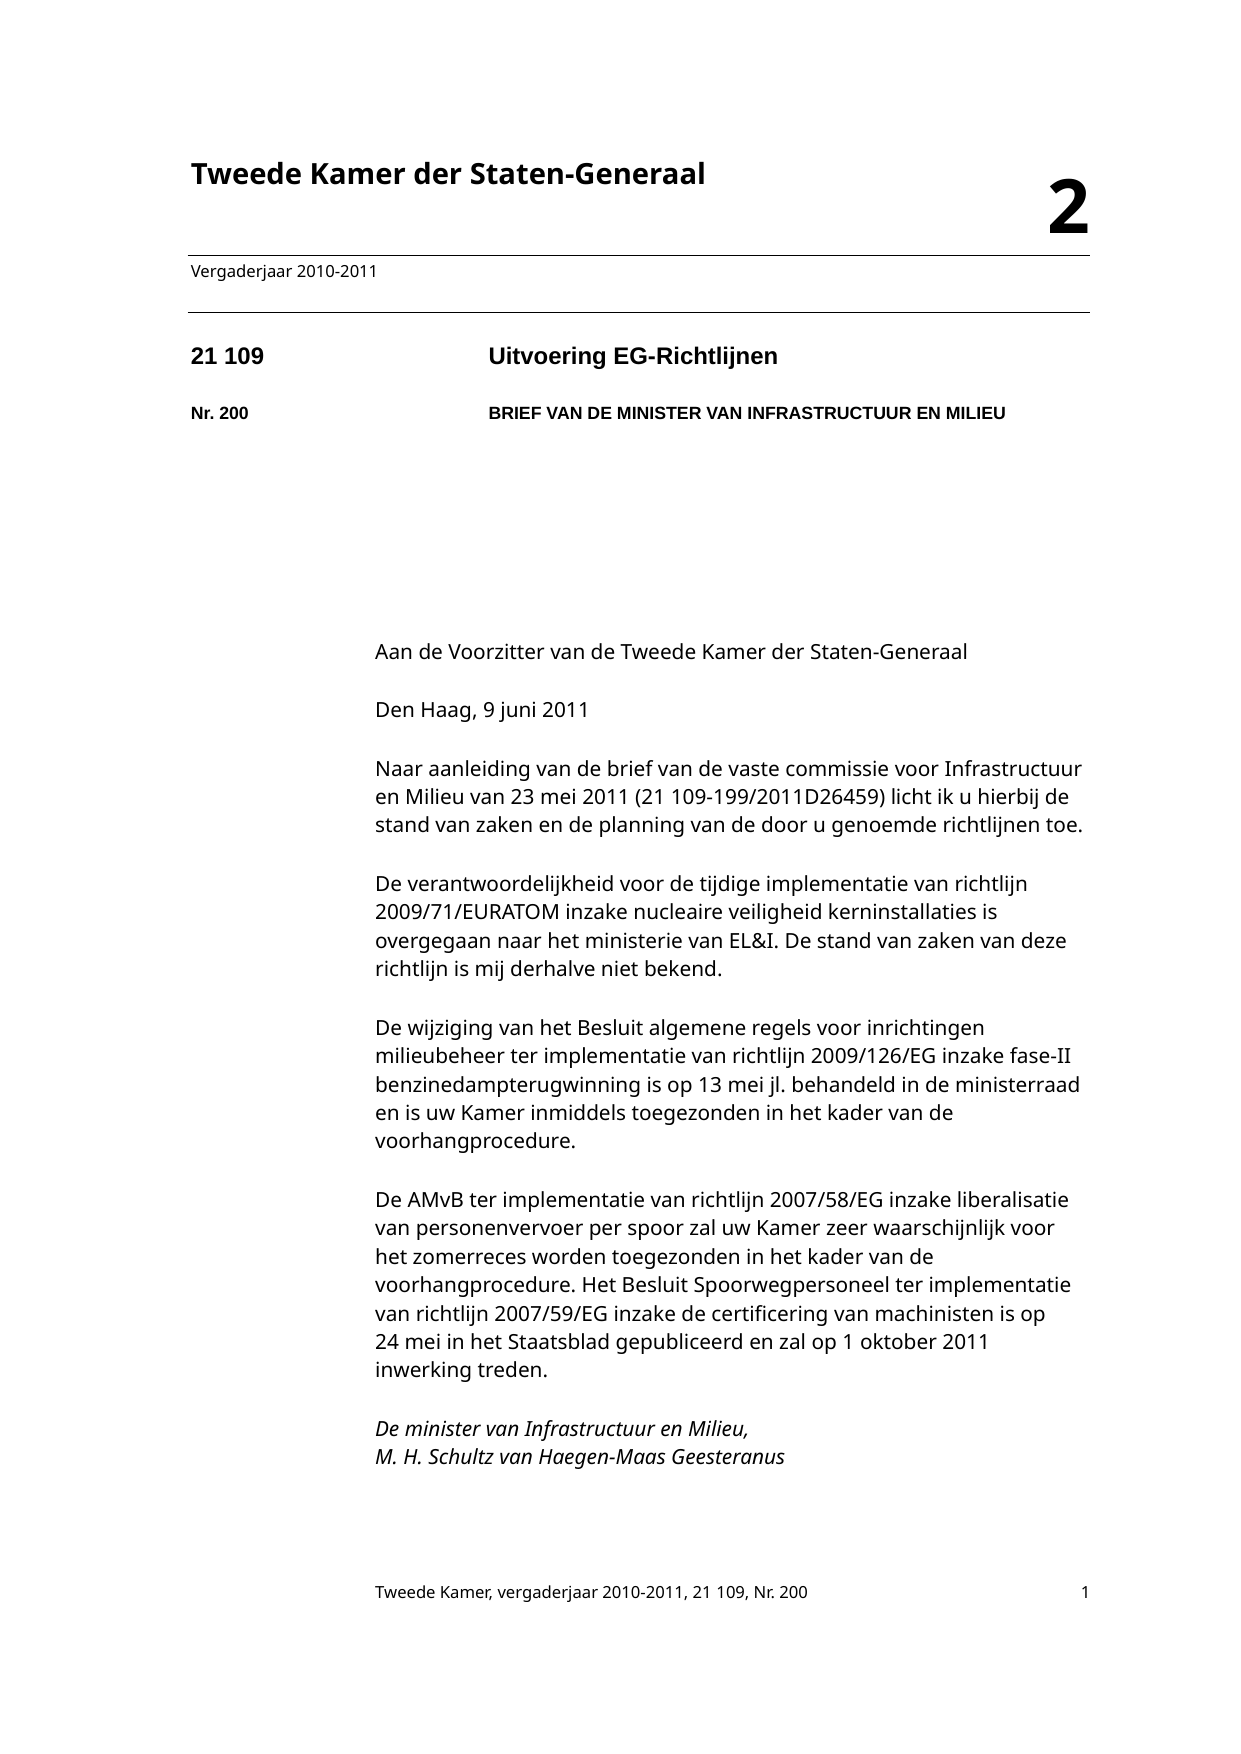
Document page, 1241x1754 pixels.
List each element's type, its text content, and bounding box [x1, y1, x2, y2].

table_cell Uitvoering EG-Richtlijnen [485, 339, 1090, 399]
table_cell Vergaderjaar 2010-2011 [188, 256, 485, 312]
table_header 2 [910, 150, 1090, 255]
text Den Haag, 9 juni 2011 [375, 695, 1090, 724]
text De AMvB ter implementatie van richtlijn 2007/58/EG inzake liberalisatie van personenvervoer per spoor zal uw Kamer zeer waarschijnlijk voor het zomerreces worden toegezonden in het kader van de voorhangprocedure. Het Besluit Spoorwegpersoneel ter implementatie van richtlijn 2007/59/EG inzake de certificering van machinisten is op 24 mei in het Staatsblad gepubliceerd en zal op 1 oktober 2011 inwerking treden. [375, 1185, 1090, 1384]
table_cell Nr. 200 [188, 399, 485, 518]
table_cell [485, 313, 1090, 339]
table_cell 21 109 [188, 339, 485, 399]
table_header Tweede Kamer der Staten-Generaal [188, 150, 909, 255]
text M. H. Schultz van Haegen-Maas Geesteranus [375, 1442, 1090, 1471]
table_cell [485, 256, 1090, 312]
table_cell [188, 313, 485, 339]
text De wijziging van het Besluit algemene regels voor inrichtingen milieubeheer ter implementatie van richtlijn 2009/126/EG inzake fase-II benzinedampterugwinning is op 13 mei jl. behandeld in de ministerraad en is uw Kamer inmiddels toegezonden in het kader van de voorhangprocedure. [375, 1013, 1090, 1155]
text De verantwoordelijkheid voor de tijdige implementatie van richtlijn 2009/71/EURATOM inzake nucleaire veiligheid kerninstallaties is overgegaan naar het ministerie van EL&I. De stand van zaken van deze richtlijn is mij derhalve niet bekend. [375, 869, 1090, 983]
text De minister van Infrastructuur en Milieu, [375, 1414, 1090, 1442]
text Aan de Voorzitter van de Tweede Kamer der Staten-Generaal [375, 637, 1090, 665]
text Naar aanleiding van de brief van de vaste commissie voor Infrastructuur en Milieu van 23 mei 2011 (21 109-199/2011D26459) licht ik u hierbij de stand van zaken en de planning van de door u genoemde richtlijnen toe. [375, 754, 1090, 839]
table_cell BRIEF VAN DE MINISTER VAN INFRASTRUCTUUR EN MILIEU [485, 399, 1090, 518]
